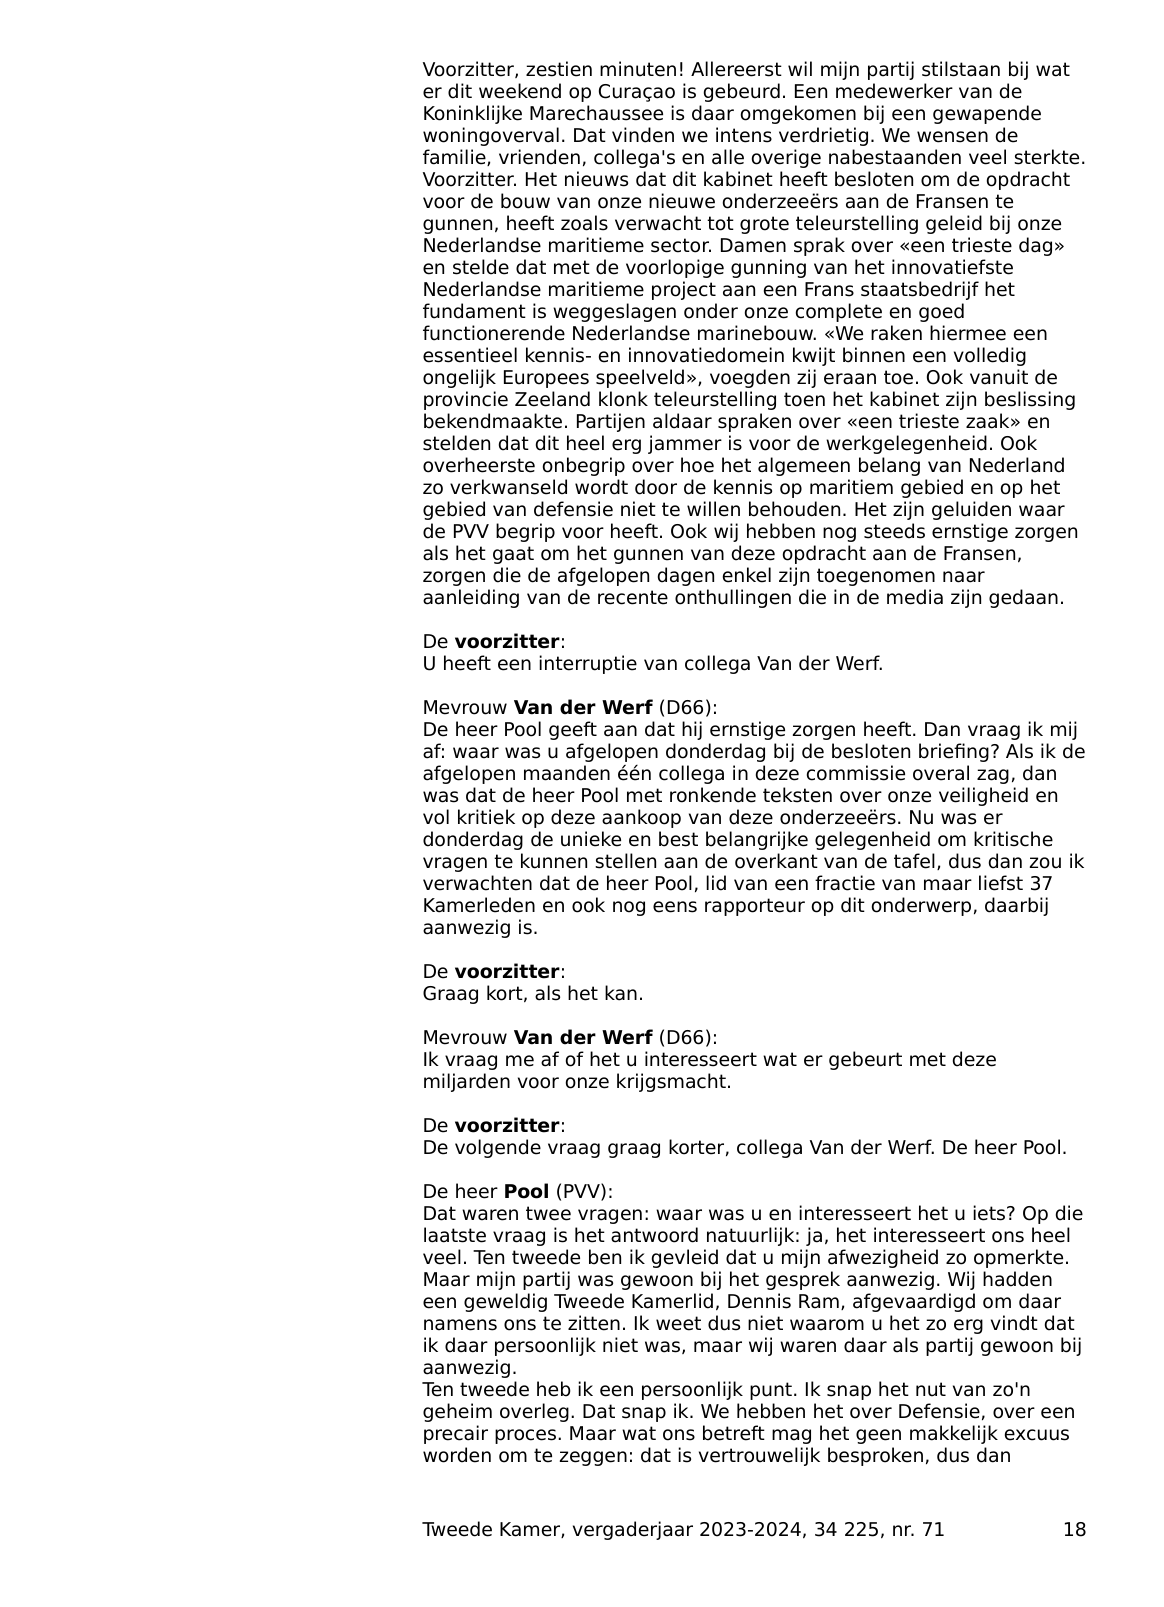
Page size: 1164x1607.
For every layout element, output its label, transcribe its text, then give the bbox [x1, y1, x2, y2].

text De heer Pool geeft aan dat hij ernstige zorgen heeft. Dan vraag ik mij af: waar was u afgelopen donderdag bij de besloten briefing? Als ik de afgelopen maanden één collega in deze commissie overal zag, dan was dat de heer Pool met ronkende teksten over onze veiligheid en vol kritiek op deze aankoop van deze onderzeeërs. Nu was er donderdag de unieke en best belangrijke gelegenheid om kritische vragen te kunnen stellen aan de overkant van de tafel, dus dan zou ik verwachten dat de heer Pool, lid van een fractie van maar liefst 37 Kamerleden en ook nog eens rapporteur op dit onderwerp, daarbij aanwezig is. [422, 719, 1087, 939]
text Ik vraag me af of het u interesseert wat er gebeurt met deze miljarden voor onze krijgsmacht. [422, 1049, 1087, 1093]
text Graag kort, als het kan. [422, 983, 1087, 1005]
text De heer Pool (PVV): [422, 1181, 1087, 1203]
text De volgende vraag graag korter, collega Van der Werf. De heer Pool. [422, 1137, 1087, 1159]
text Dat waren twee vragen: waar was u en interesseert het u iets? Op die laatste vraag is het antwoord natuurlijk: ja, het interesseert ons heel veel. Ten tweede ben ik gevleid dat u mijn afwezigheid zo opmerkte. Maar mijn partij was gewoon bij het gesprek aanwezig. Wij hadden een geweldig Tweede Kamerlid, Dennis Ram, afgevaardigd om daar namens ons te zitten. Ik weet dus niet waarom u het zo erg vindt dat ik daar persoonlijk niet was, maar wij waren daar als partij gewoon bij aanwezig. [422, 1203, 1087, 1379]
text De voorzitter: [422, 631, 1087, 653]
text Mevrouw Van der Werf (D66): [422, 697, 1087, 719]
text U heeft een interruptie van collega Van der Werf. [422, 653, 1087, 675]
text Mevrouw Van der Werf (D66): [422, 1027, 1087, 1049]
text De voorzitter: [422, 961, 1087, 983]
text Voorzitter. Het nieuws dat dit kabinet heeft besloten om de opdracht voor de bouw van onze nieuwe onderzeeërs aan de Fransen te gunnen, heeft zoals verwacht tot grote teleurstelling geleid bij onze Nederlandse maritieme sector. Damen sprak over «een trieste dag» en stelde dat met de voorlopige gunning van het innovatiefste Nederlandse maritieme project aan een Frans staatsbedrijf het fundament is weggeslagen onder onze complete en goed functionerende Nederlandse marinebouw. «We raken hiermee een essentieel kennis- en innovatiedomein kwijt binnen een volledig ongelijk Europees speelveld», voegden zij eraan toe. Ook vanuit de provincie Zeeland klonk teleurstelling toen het kabinet zijn beslissing bekendmaakte. Partijen aldaar spraken over «een trieste zaak» en stelden dat dit heel erg jammer is voor de werkgelegenheid. Ook overheerste onbegrip over hoe het algemeen belang van Nederland zo verkwanseld wordt door de kennis op maritiem gebied en op het gebied van defensie niet te willen behouden. Het zijn geluiden waar de PVV begrip voor heeft. Ook wij hebben nog steeds ernstige zorgen als het gaat om het gunnen van deze opdracht aan de Fransen, zorgen die de afgelopen dagen enkel zijn toegenomen naar aanleiding van de recente onthullingen die in de media zijn gedaan. [422, 169, 1087, 608]
text De voorzitter: [422, 1115, 1087, 1137]
text Voorzitter, zestien minuten! Allereerst wil mijn partij stilstaan bij wat er dit weekend op Curaçao is gebeurd. Een medewerker van de Koninklijke Marechaussee is daar omgekomen bij een gewapende woningoverval. Dat vinden we intens verdrietig. We wensen de familie, vrienden, collega's en alle overige nabestaanden veel sterkte. [422, 59, 1087, 169]
text Ten tweede heb ik een persoonlijk punt. Ik snap het nut van zo'n geheim overleg. Dat snap ik. We hebben het over Defensie, over een precair proces. Maar wat ons betreft mag het geen makkelijk excuus worden om te zeggen: dat is vertrouwelijk besproken, dus dan [422, 1379, 1087, 1467]
